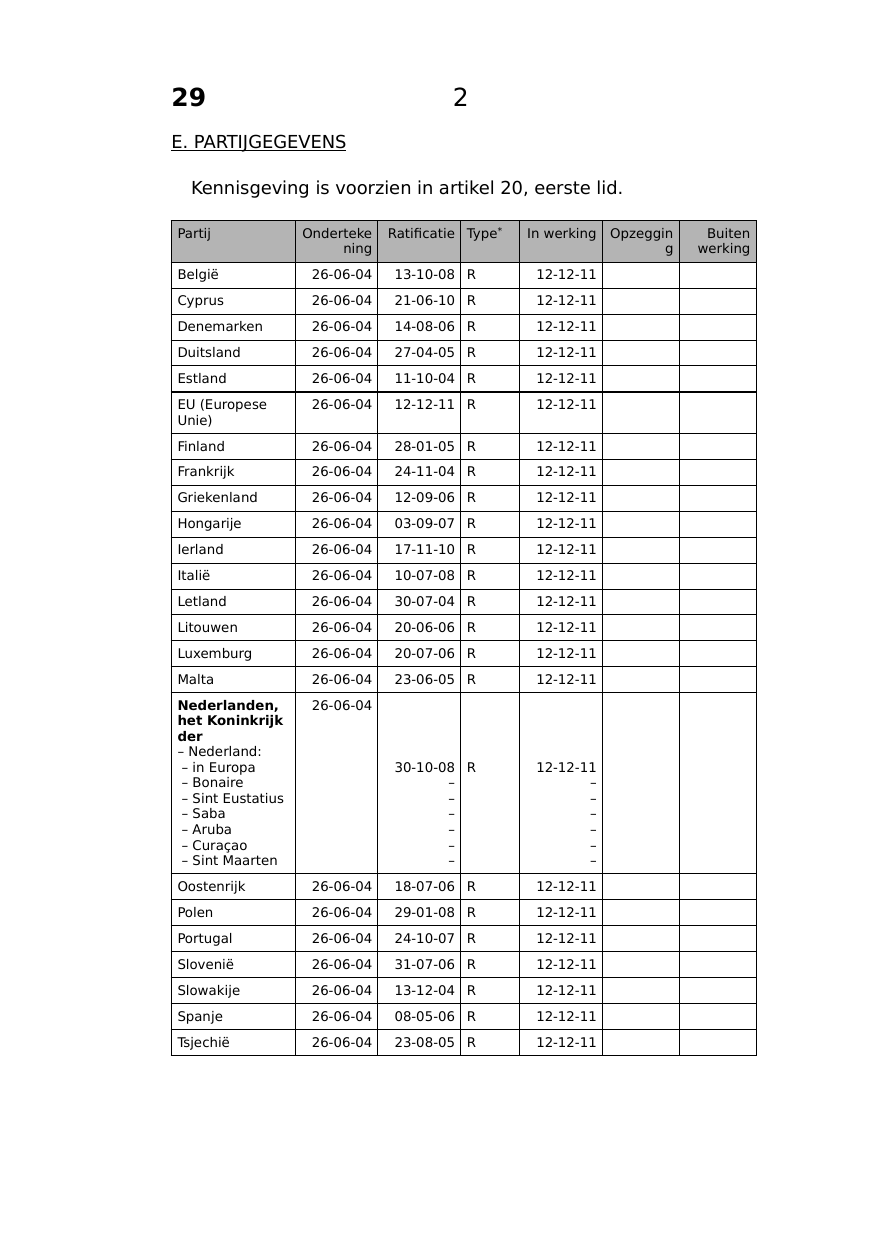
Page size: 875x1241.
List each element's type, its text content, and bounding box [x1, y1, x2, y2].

table_cell 26-06-04 [296, 1030, 377, 1055]
table_cell [296, 853, 377, 873]
table_cell Nederlanden, het Koninkrijk der [172, 693, 295, 744]
table_cell Portugal [172, 926, 295, 951]
table_cell 11-10-04 [378, 366, 460, 391]
table_cell 26-06-04 [296, 486, 377, 511]
table_cell R [461, 460, 519, 485]
table_cell – Curaçao [172, 838, 295, 853]
table_cell [520, 745, 602, 760]
table_cell 12-12-11 [520, 760, 602, 776]
table_header In werking [520, 221, 602, 262]
table_cell [603, 434, 679, 459]
table_cell 12-09-06 [378, 486, 460, 511]
table_cell [461, 838, 519, 853]
table_cell R [461, 1004, 519, 1029]
table_cell 24-10-07 [378, 926, 460, 951]
table_cell R [461, 667, 519, 692]
table_cell – [520, 838, 602, 853]
table_cell 12-12-11 [520, 434, 602, 459]
table_cell [603, 791, 679, 807]
table_cell R [461, 760, 519, 776]
table_cell Polen [172, 900, 295, 925]
table_cell [680, 434, 756, 459]
table_cell [603, 900, 679, 925]
table_cell [680, 1004, 756, 1029]
table_cell [603, 838, 679, 853]
table_cell 24-11-04 [378, 460, 460, 485]
table_cell – Sint Eustatius [172, 791, 295, 807]
table_cell [296, 776, 377, 791]
table_cell [603, 263, 679, 288]
table_cell 08-05-06 [378, 1004, 460, 1029]
table_cell – [378, 791, 460, 807]
table_cell 12-12-11 [520, 512, 602, 537]
table_cell 21-06-10 [378, 289, 460, 313]
table_cell [680, 952, 756, 977]
table_cell – [520, 776, 602, 791]
table_cell Cyprus [172, 289, 295, 313]
table_cell 12-12-11 [520, 538, 602, 562]
table_cell Slovenië [172, 952, 295, 977]
table_header Partij [172, 221, 295, 262]
table_cell 26-06-04 [296, 900, 377, 925]
table_cell [603, 641, 679, 666]
table_cell 12-12-11 [520, 590, 602, 614]
table_cell 26-06-04 [296, 564, 377, 588]
table_cell [680, 807, 756, 822]
table_cell [680, 341, 756, 365]
table_cell R [461, 952, 519, 977]
table_cell [461, 807, 519, 822]
table_cell R [461, 512, 519, 537]
table_cell – Nederland: [172, 745, 295, 760]
table_cell [461, 822, 519, 838]
table_cell EU (Europese Unie) [172, 393, 295, 433]
table_cell – [520, 822, 602, 838]
table_cell [603, 315, 679, 339]
table_header Ondertekening [296, 221, 377, 262]
table_cell [296, 822, 377, 838]
table_cell 26-06-04 [296, 926, 377, 951]
table_cell [378, 693, 460, 744]
table_cell [680, 590, 756, 614]
table_cell [603, 822, 679, 838]
table_cell [603, 615, 679, 640]
table_cell 26-06-04 [296, 874, 377, 899]
table_cell [603, 745, 679, 760]
table_cell Spanje [172, 1004, 295, 1029]
table_cell [296, 760, 377, 776]
table_cell [603, 564, 679, 588]
table_cell R [461, 263, 519, 288]
table_cell R [461, 978, 519, 1003]
table_cell [680, 838, 756, 853]
table_cell R [461, 315, 519, 339]
table_cell 26-06-04 [296, 590, 377, 614]
table_cell [603, 667, 679, 692]
table_cell 12-12-11 [520, 393, 602, 433]
table_cell 12-12-11 [520, 926, 602, 951]
table_cell [680, 263, 756, 288]
table_cell 26-06-04 [296, 263, 377, 288]
table_cell 26-06-04 [296, 341, 377, 365]
table_cell 12-12-11 [520, 341, 602, 365]
table_header Buiten werking [680, 221, 756, 262]
table_cell [680, 874, 756, 899]
table_cell Oostenrijk [172, 874, 295, 899]
table_cell [680, 393, 756, 433]
table_cell 12-12-11 [520, 366, 602, 391]
table_cell 13-12-04 [378, 978, 460, 1003]
table_cell 26-06-04 [296, 366, 377, 391]
table_cell [680, 315, 756, 339]
table_cell – in Europa [172, 760, 295, 776]
table_cell [603, 693, 679, 744]
table_cell – Saba [172, 807, 295, 822]
table_cell Luxemburg [172, 641, 295, 666]
table_cell 12-12-11 [520, 1030, 602, 1055]
table_cell België [172, 263, 295, 288]
table_cell [461, 776, 519, 791]
table_cell Ierland [172, 538, 295, 562]
table_cell [680, 776, 756, 791]
table_cell 18-07-06 [378, 874, 460, 899]
table_cell [603, 366, 679, 391]
table_cell Frankrijk [172, 460, 295, 485]
table_cell 26-06-04 [296, 289, 377, 313]
table_cell [680, 978, 756, 1003]
table_cell R [461, 900, 519, 925]
table_cell 26-06-04 [296, 538, 377, 562]
table_cell [296, 838, 377, 853]
table_cell – Sint Maarten [172, 853, 295, 873]
table_cell 03-09-07 [378, 512, 460, 537]
table_cell – [378, 776, 460, 791]
table_header Opzegging [603, 221, 679, 262]
table_cell [680, 822, 756, 838]
table_cell 29-01-08 [378, 900, 460, 925]
table_cell [603, 512, 679, 537]
table_cell 30-07-04 [378, 590, 460, 614]
table_cell [603, 341, 679, 365]
table_cell 26-06-04 [296, 393, 377, 433]
table_cell 30-10-08 [378, 760, 460, 776]
table_cell Litouwen [172, 615, 295, 640]
table_cell R [461, 486, 519, 511]
table_cell [603, 393, 679, 433]
table_cell [680, 486, 756, 511]
table_cell 12-12-11 [520, 289, 602, 313]
table_cell [603, 874, 679, 899]
table_cell [680, 693, 756, 744]
table_cell R [461, 564, 519, 588]
table_cell R [461, 434, 519, 459]
table_cell [603, 486, 679, 511]
table_cell 28-01-05 [378, 434, 460, 459]
table_cell [680, 760, 756, 776]
table_cell 13-10-08 [378, 263, 460, 288]
table_cell [603, 289, 679, 313]
table_header Type* [461, 221, 519, 262]
table_cell R [461, 341, 519, 365]
table_cell [603, 952, 679, 977]
table_cell R [461, 393, 519, 433]
table_cell Malta [172, 667, 295, 692]
table_cell [680, 900, 756, 925]
table_cell 26-06-04 [296, 667, 377, 692]
table_cell 12-12-11 [520, 564, 602, 588]
table_cell Denemarken [172, 315, 295, 339]
table_cell 12-12-11 [520, 615, 602, 640]
table_cell 26-06-04 [296, 434, 377, 459]
table_cell [296, 807, 377, 822]
table_cell [680, 289, 756, 313]
table_cell – [520, 807, 602, 822]
table_cell [461, 745, 519, 760]
table_cell 26-06-04 [296, 978, 377, 1003]
table_cell R [461, 1030, 519, 1055]
table_cell [461, 853, 519, 873]
table_cell Letland [172, 590, 295, 614]
table_cell R [461, 366, 519, 391]
table_cell R [461, 590, 519, 614]
table_cell 26-06-04 [296, 1004, 377, 1029]
table_cell 12-12-11 [520, 263, 602, 288]
table_cell [680, 853, 756, 873]
table_cell 12-12-11 [520, 952, 602, 977]
table_cell [461, 693, 519, 744]
table_cell 10-07-08 [378, 564, 460, 588]
table_cell 27-04-05 [378, 341, 460, 365]
table_cell R [461, 641, 519, 666]
table_cell 26-06-04 [296, 641, 377, 666]
table_cell 12-12-11 [520, 315, 602, 339]
table_cell 26-06-04 [296, 693, 377, 744]
table_cell Italië [172, 564, 295, 588]
table_cell R [461, 289, 519, 313]
table_cell [296, 745, 377, 760]
table_cell [680, 667, 756, 692]
table_cell [680, 1030, 756, 1055]
table_cell [603, 1030, 679, 1055]
table_cell R [461, 926, 519, 951]
table_cell R [461, 538, 519, 562]
table_cell 14-08-06 [378, 315, 460, 339]
table_cell – Aruba [172, 822, 295, 838]
table_cell Tsjechië [172, 1030, 295, 1055]
table_cell Finland [172, 434, 295, 459]
table_cell [603, 807, 679, 822]
table_cell 20-07-06 [378, 641, 460, 666]
table_cell [680, 791, 756, 807]
table_cell R [461, 874, 519, 899]
table_cell 26-06-04 [296, 512, 377, 537]
table_cell 12-12-11 [520, 460, 602, 485]
text Kennisgeving is voorzien in artikel 20, eerste lid. [171, 178, 756, 198]
table_cell [680, 538, 756, 562]
table_cell 12-12-11 [520, 978, 602, 1003]
table_cell [603, 776, 679, 791]
table_cell [296, 791, 377, 807]
table_cell [603, 1004, 679, 1029]
table_cell 26-06-04 [296, 952, 377, 977]
table_cell [603, 460, 679, 485]
table_cell 17-11-10 [378, 538, 460, 562]
table_header Ratificatie [378, 221, 460, 262]
table_cell Duitsland [172, 341, 295, 365]
table_cell [520, 693, 602, 744]
table_cell Slowakije [172, 978, 295, 1003]
table_cell Estland [172, 366, 295, 391]
table_cell 12-12-11 [520, 486, 602, 511]
table_cell [461, 791, 519, 807]
table_cell [680, 926, 756, 951]
table_cell [680, 641, 756, 666]
table_cell 26-06-04 [296, 460, 377, 485]
table_cell [603, 853, 679, 873]
subtitle E. PARTIJGEGEVENS [171, 132, 756, 153]
table_cell [603, 590, 679, 614]
table_cell [603, 538, 679, 562]
table_cell – [378, 853, 460, 873]
table_cell 12-12-11 [520, 641, 602, 666]
table_cell – [378, 838, 460, 853]
table_cell 26-06-04 [296, 615, 377, 640]
table_cell – [378, 807, 460, 822]
table_cell 31-07-06 [378, 952, 460, 977]
table_cell 12-12-11 [378, 393, 460, 433]
table_cell [378, 745, 460, 760]
table_cell [680, 512, 756, 537]
table_cell – Bonaire [172, 776, 295, 791]
table_cell R [461, 615, 519, 640]
table_cell [680, 564, 756, 588]
table_cell 20-06-06 [378, 615, 460, 640]
table_cell [680, 615, 756, 640]
table_cell – [520, 853, 602, 873]
table_cell Hongarije [172, 512, 295, 537]
table_cell Griekenland [172, 486, 295, 511]
table_cell [603, 760, 679, 776]
table_cell 23-06-05 [378, 667, 460, 692]
table_cell 26-06-04 [296, 315, 377, 339]
table_cell 23-08-05 [378, 1030, 460, 1055]
table_cell [680, 460, 756, 485]
table_cell 12-12-11 [520, 874, 602, 899]
table_cell [680, 366, 756, 391]
table_cell [680, 745, 756, 760]
table_cell [603, 978, 679, 1003]
table_cell [603, 926, 679, 951]
table_cell – [520, 791, 602, 807]
table_cell 12-12-11 [520, 667, 602, 692]
table_cell 12-12-11 [520, 1004, 602, 1029]
table_cell 12-12-11 [520, 900, 602, 925]
table_cell – [378, 822, 460, 838]
